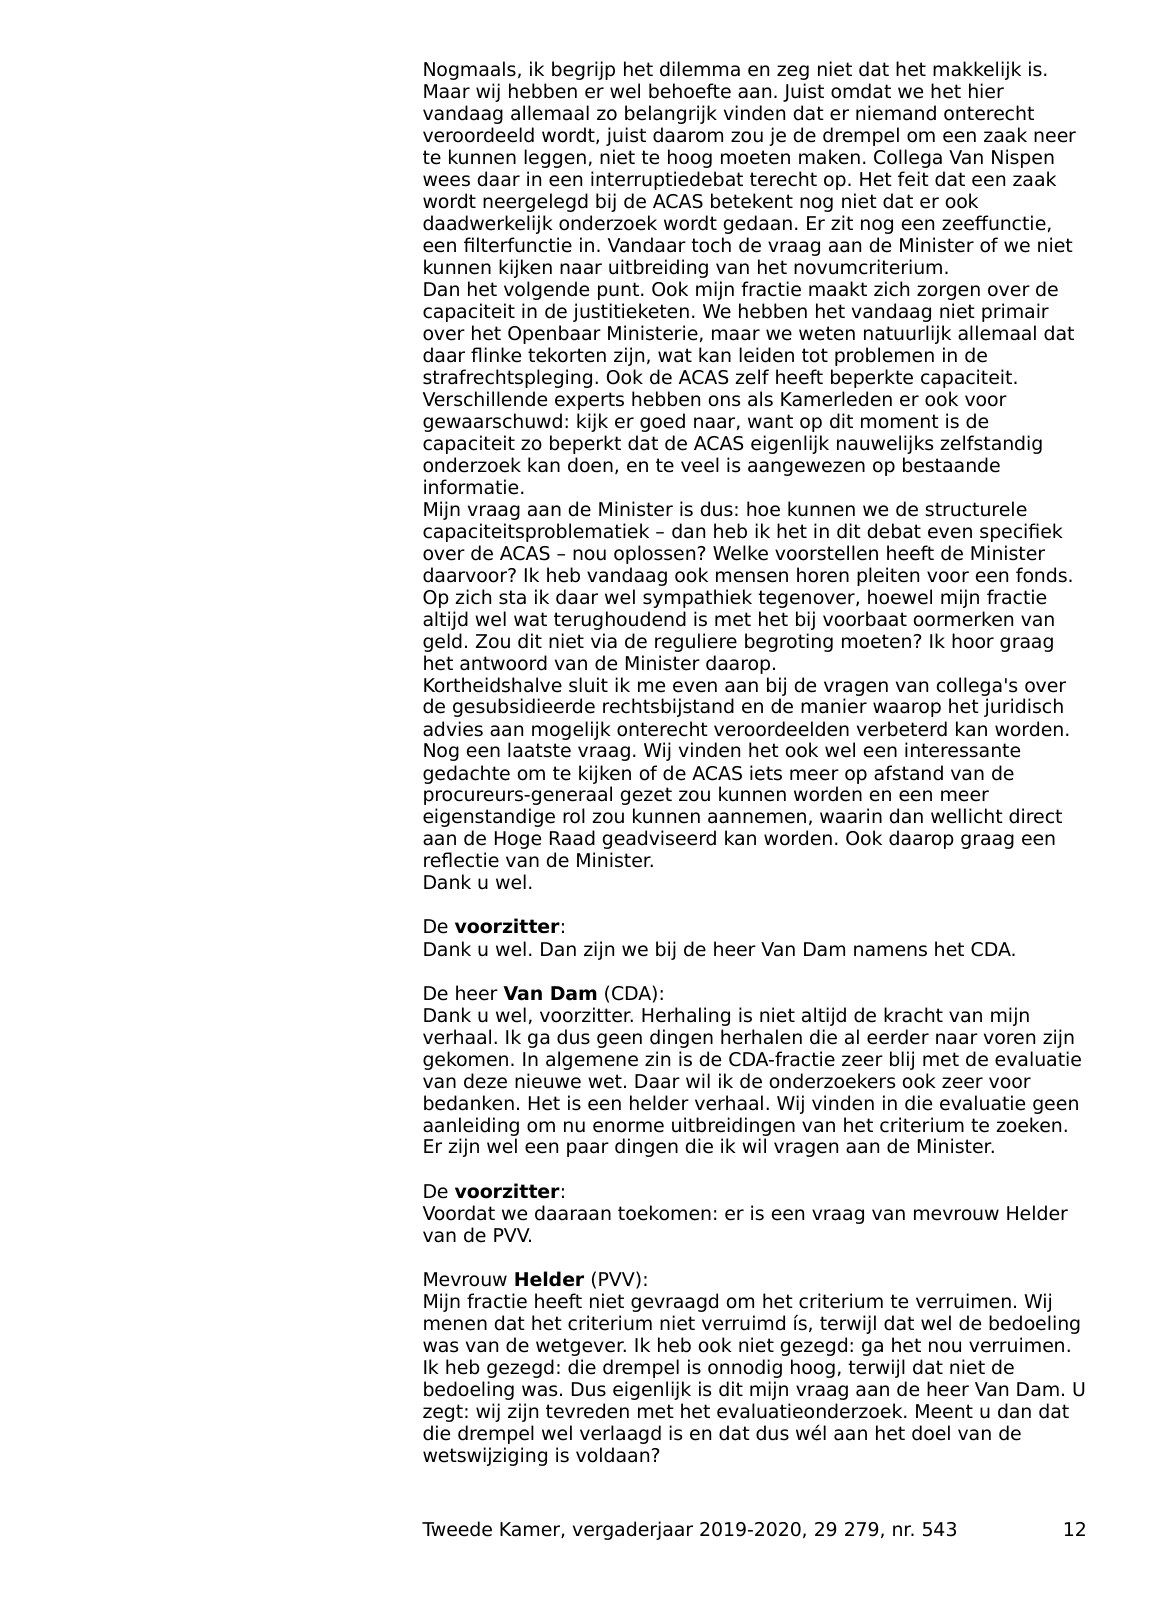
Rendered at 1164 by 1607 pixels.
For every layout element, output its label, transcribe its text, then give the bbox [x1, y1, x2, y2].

text Er zijn wel een paar dingen die ik wil vragen aan de Minister. [422, 1136, 1087, 1158]
text Kortheidshalve sluit ik me even aan bij de vragen van collega's over de gesubsidieerde rechtsbijstand en de manier waarop het juridisch advies aan mogelijk onterecht veroordeelden verbeterd kan worden. [422, 674, 1087, 740]
text Nogmaals, ik begrijp het dilemma en zeg niet dat het makkelijk is. Maar wij hebben er wel behoefte aan. Juist omdat we het hier vandaag allemaal zo belangrijk vinden dat er niemand onterecht veroordeeld wordt, juist daarom zou je de drempel om een zaak neer te kunnen leggen, niet te hoog moeten maken. Collega Van Nispen wees daar in een interruptiedebat terecht op. Het feit dat een zaak wordt neergelegd bij de ACAS betekent nog niet dat er ook daadwerkelijk onderzoek wordt gedaan. Er zit nog een zeeffunctie, een filterfunctie in. Vandaar toch de vraag aan de Minister of we niet kunnen kijken naar uitbreiding van het novumcriterium. [422, 59, 1087, 279]
text Dan het volgende punt. Ook mijn fractie maakt zich zorgen over de capaciteit in de justitieketen. We hebben het vandaag niet primair over het Openbaar Ministerie, maar we weten natuurlijk allemaal dat daar flinke tekorten zijn, wat kan leiden tot problemen in de strafrechtspleging. Ook de ACAS zelf heeft beperkte capaciteit. Verschillende experts hebben ons als Kamerleden er ook voor gewaarschuwd: kijk er goed naar, want op dit moment is de capaciteit zo beperkt dat de ACAS eigenlijk nauwelijks zelfstandig onderzoek kan doen, en te veel is aangewezen op bestaande informatie. [422, 279, 1087, 499]
text Mevrouw Helder (PVV): [422, 1269, 1087, 1291]
text Dank u wel. [422, 872, 1087, 894]
text Nog een laatste vraag. Wij vinden het ook wel een interessante gedachte om te kijken of de ACAS iets meer op afstand van de procureurs-generaal gezet zou kunnen worden en een meer eigenstandige rol zou kunnen aannemen, waarin dan wellicht direct aan de Hoge Raad geadviseerd kan worden. Ook daarop graag een reflectie van de Minister. [422, 740, 1087, 872]
text Mijn vraag aan de Minister is dus: hoe kunnen we de structurele capaciteitsproblematiek – dan heb ik het in dit debat even specifiek over de ACAS – nou oplossen? Welke voorstellen heeft de Minister daarvoor? Ik heb vandaag ook mensen horen pleiten voor een fonds. Op zich sta ik daar wel sympathiek tegenover, hoewel mijn fractie altijd wel wat terughoudend is met het bij voorbaat oormerken van geld. Zou dit niet via de reguliere begroting moeten? Ik hoor graag het antwoord van de Minister daarop. [422, 499, 1087, 674]
text Dank u wel. Dan zijn we bij de heer Van Dam namens het CDA. [422, 938, 1087, 960]
text De voorzitter: [422, 1181, 1087, 1203]
text Voordat we daaraan toekomen: er is een vraag van mevrouw Helder van de PVV. [422, 1203, 1087, 1247]
text Dank u wel, voorzitter. Herhaling is niet altijd de kracht van mijn verhaal. Ik ga dus geen dingen herhalen die al eerder naar voren zijn gekomen. In algemene zin is de CDA-fractie zeer blij met de evaluatie van deze nieuwe wet. Daar wil ik de onderzoekers ook zeer voor bedanken. Het is een helder verhaal. Wij vinden in die evaluatie geen aanleiding om nu enorme uitbreidingen van het criterium te zoeken. [422, 1004, 1087, 1136]
text Mijn fractie heeft niet gevraagd om het criterium te verruimen. Wij menen dat het criterium niet verruimd ís, terwijl dat wel de bedoeling was van de wetgever. Ik heb ook niet gezegd: ga het nou verruimen. Ik heb gezegd: die drempel is onnodig hoog, terwijl dat niet de bedoeling was. Dus eigenlijk is dit mijn vraag aan de heer Van Dam. U zegt: wij zijn tevreden met het evaluatieonderzoek. Meent u dan dat die drempel wel verlaagd is en dat dus wél aan het doel van de wetswijziging is voldaan? [422, 1291, 1087, 1467]
text De voorzitter: [422, 916, 1087, 938]
text De heer Van Dam (CDA): [422, 983, 1087, 1004]
